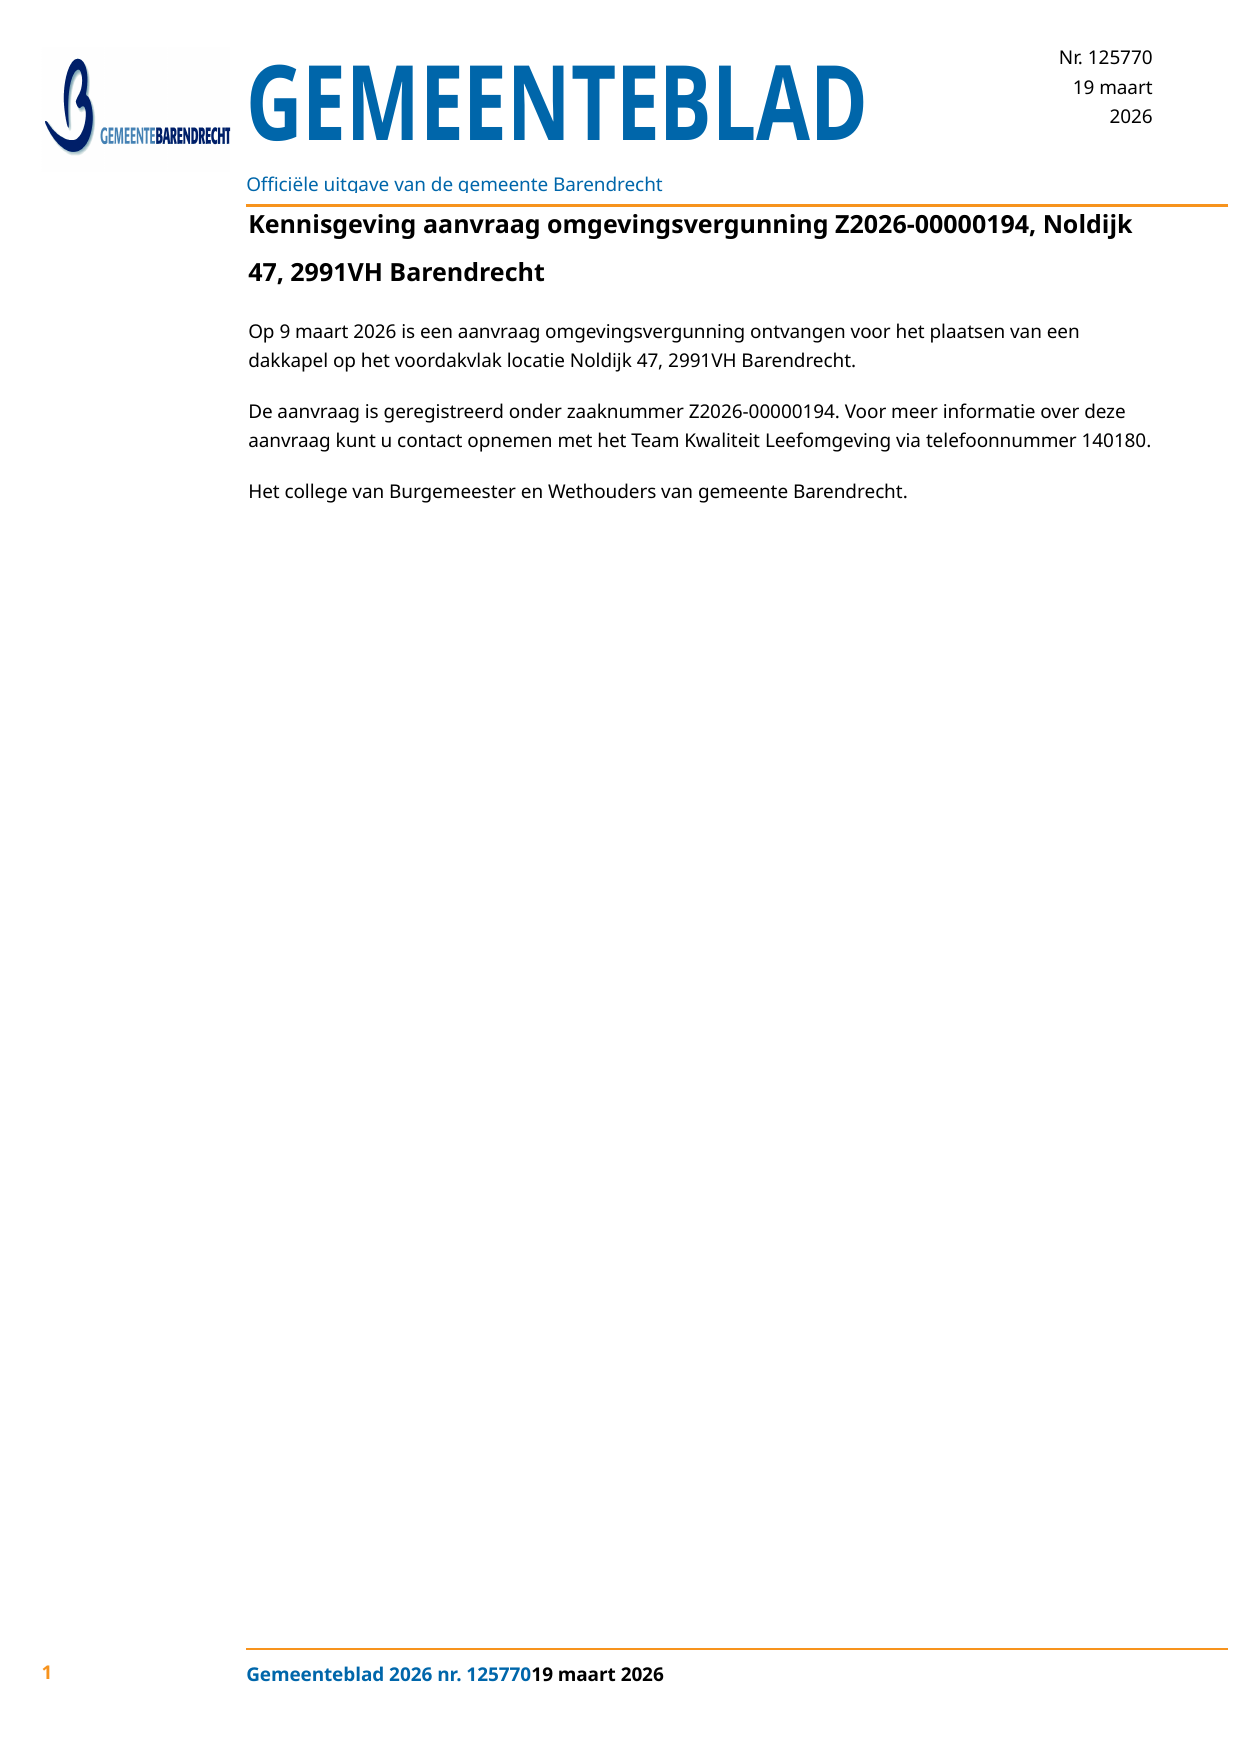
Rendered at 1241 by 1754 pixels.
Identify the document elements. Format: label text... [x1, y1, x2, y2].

text Het college van Burgemeester en Wethouders van gemeente Barendrecht. [248, 478, 1152, 504]
picture [41, 47, 231, 172]
text De aanvraag is geregistreerd onder zaaknummer Z2026-00000194. Voor meer informatie over deze aanvraag kunt u contact opnemen met het Team Kwaliteit Leefomgeving via telefoonnummer 140180. [248, 398, 1152, 453]
text Kennisgeving aanvraag omgevingsvergunning Z2026-00000194, Noldijk 47, 2991VH Barendrecht [248, 207, 1152, 288]
text Op 9 maart 2026 is een aanvraag omgevingsvergunning ontvangen voor het plaatsen van een dakkapel op het voordakvlak locatie Noldijk 47, 2991VH Barendrecht. [248, 318, 1152, 373]
